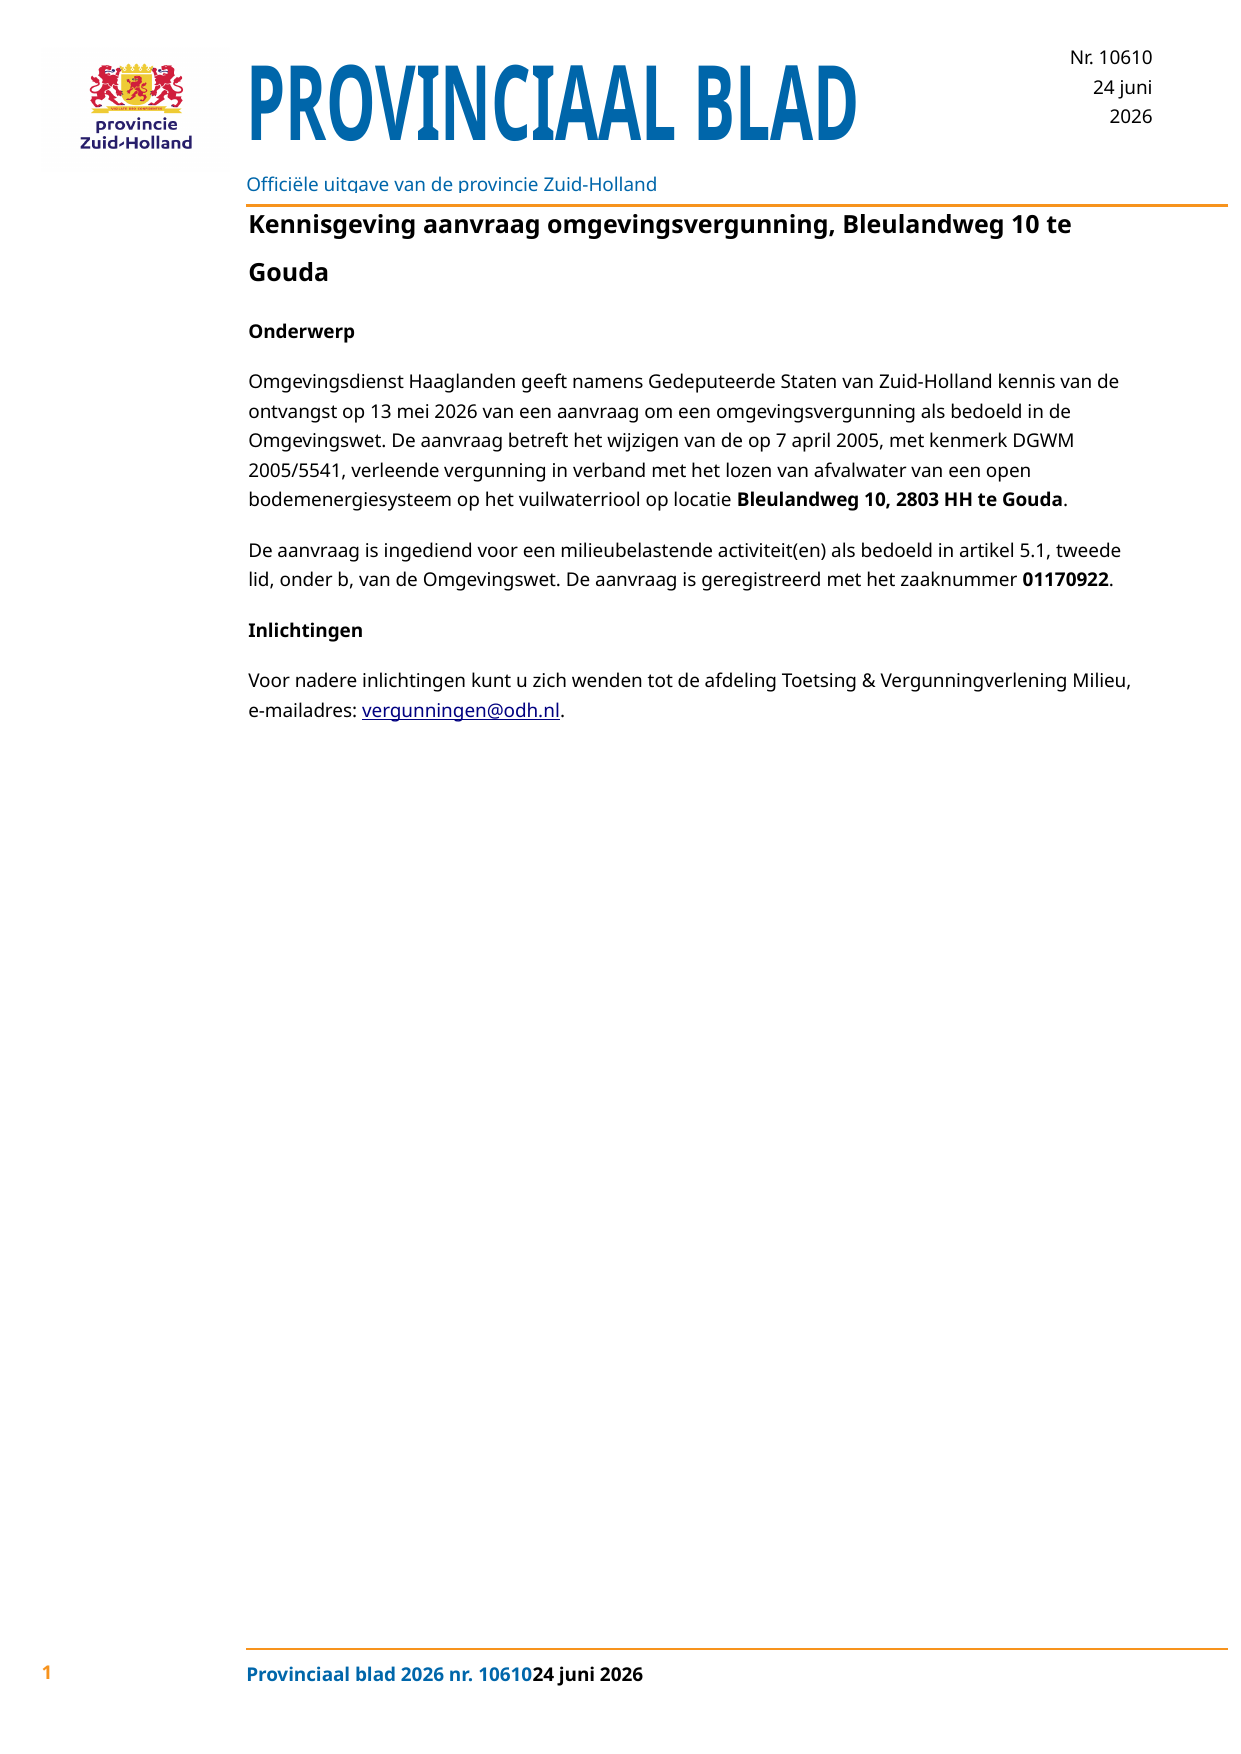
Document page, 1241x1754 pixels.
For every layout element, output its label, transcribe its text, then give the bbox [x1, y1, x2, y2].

picture [41, 47, 231, 172]
text Voor nadere inlichtingen kunt u zich wenden tot de afdeling Toetsing & Vergunningverlening Milieu, e-mailadres: vergunningen@odh.nl. [248, 667, 1152, 723]
text Omgevingsdienst Haaglanden geeft namens Gedeputeerde Staten van Zuid-Holland kennis van de ontvangst op 13 mei 2026 van een aanvraag om een omgevingsvergunning als bedoeld in de Omgevingswet. De aanvraag betreft het wijzigen van de op 7 april 2005, met kenmerk DGWM 2005/5541, verleende vergunning in verband met het lozen van afvalwater van een open bodemenergiesysteem op het vuilwaterriool op locatie Bleulandweg 10, 2803 HH te Gouda. [248, 368, 1152, 512]
text De aanvraag is ingediend voor een milieubelastende activiteit(en) als bedoeld in artikel 5.1, tweede lid, onder b, van de Omgevingswet. De aanvraag is geregistreerd met het zaaknummer 01170922. [248, 537, 1152, 592]
text Onderwerp [248, 318, 1152, 344]
text Kennisgeving aanvraag omgevingsvergunning, Bleulandweg 10 te Gouda [248, 207, 1152, 288]
text Inlichtingen [248, 617, 1152, 643]
